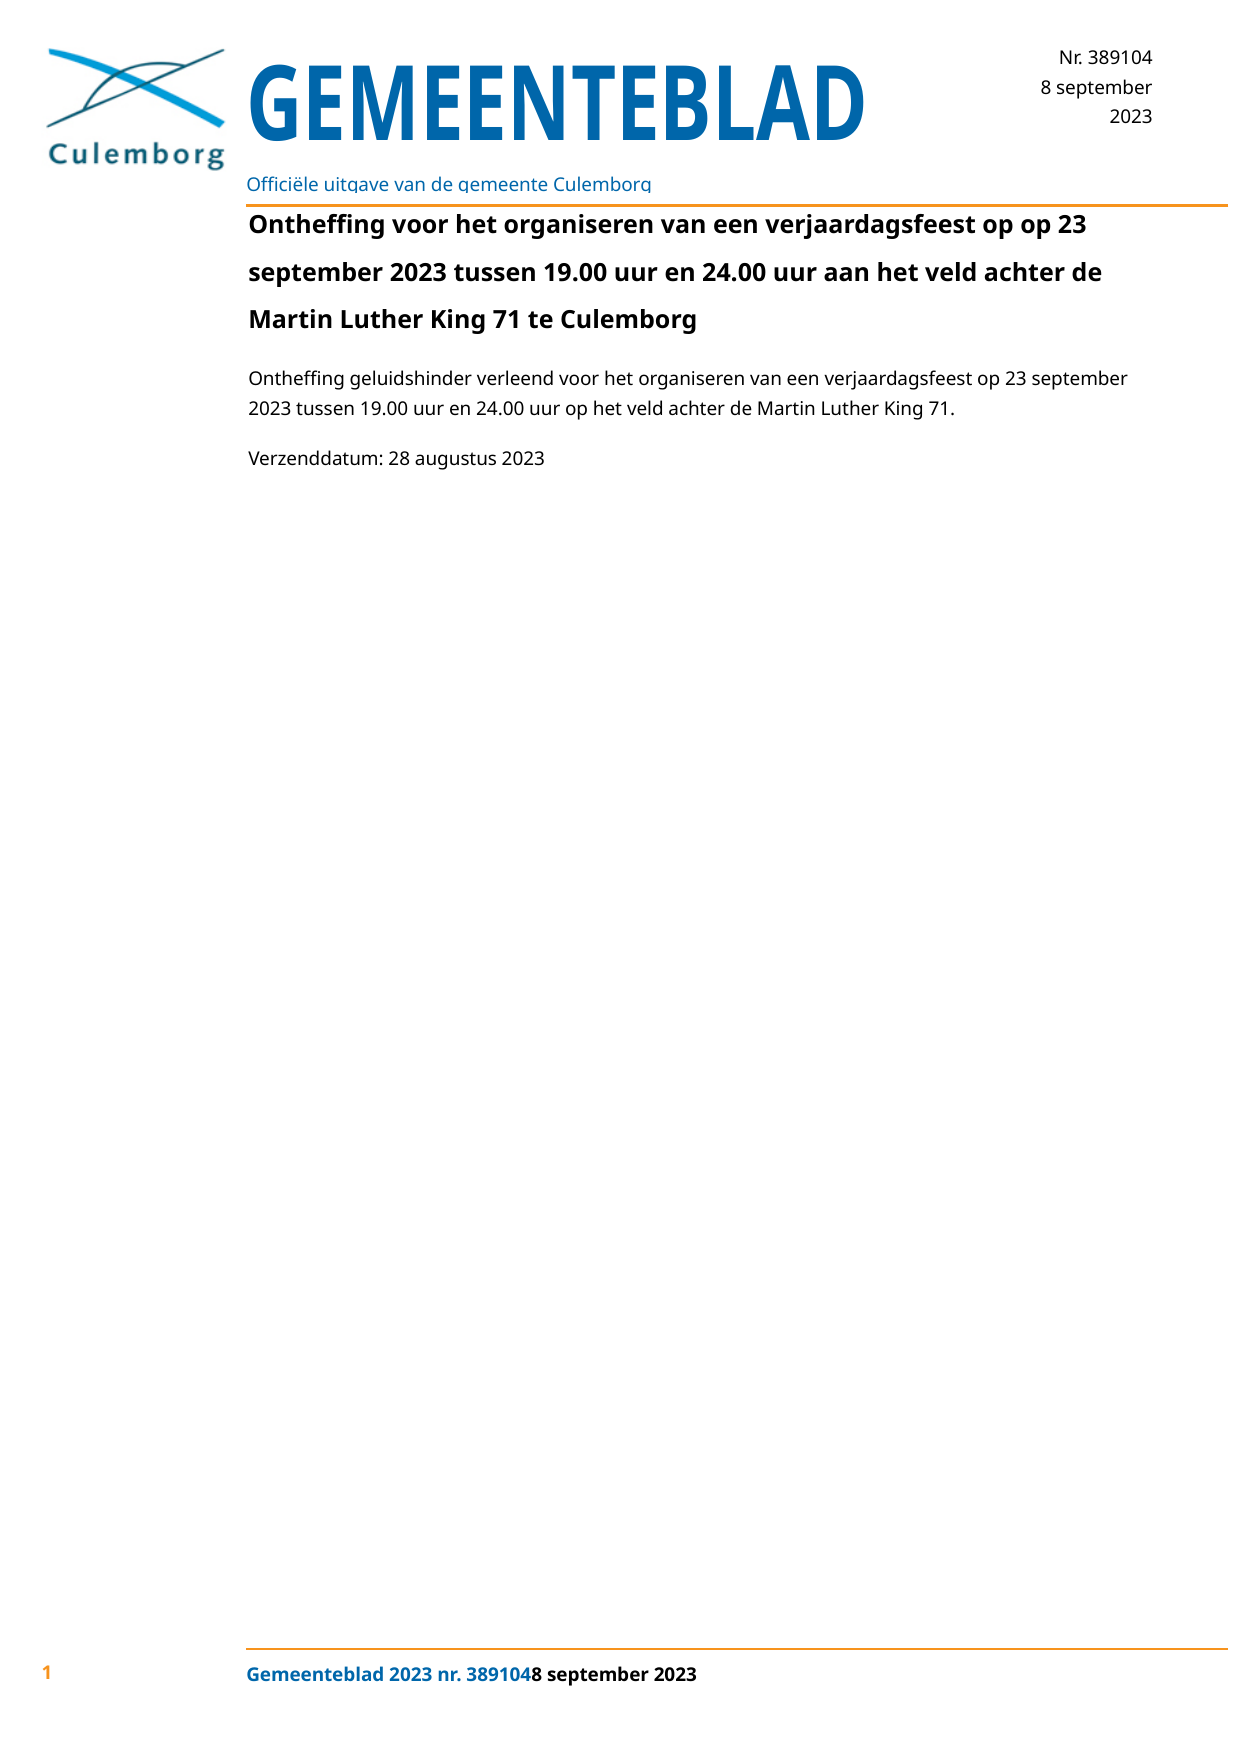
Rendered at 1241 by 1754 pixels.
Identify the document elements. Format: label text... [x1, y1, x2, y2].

text Ontheffing geluidshinder verleend voor het organiseren van een verjaardagsfeest op 23 september 2023 tussen 19.00 uur en 24.00 uur op het veld achter de Martin Luther King 71. [248, 366, 1152, 421]
text Ontheffing voor het organiseren van een verjaardagsfeest op op 23 september 2023 tussen 19.00 uur en 24.00 uur aan het veld achter de Martin Luther King 71 te Culemborg [248, 207, 1152, 336]
picture [41, 47, 231, 172]
text Verzenddatum: 28 augustus 2023 [248, 446, 1152, 471]
